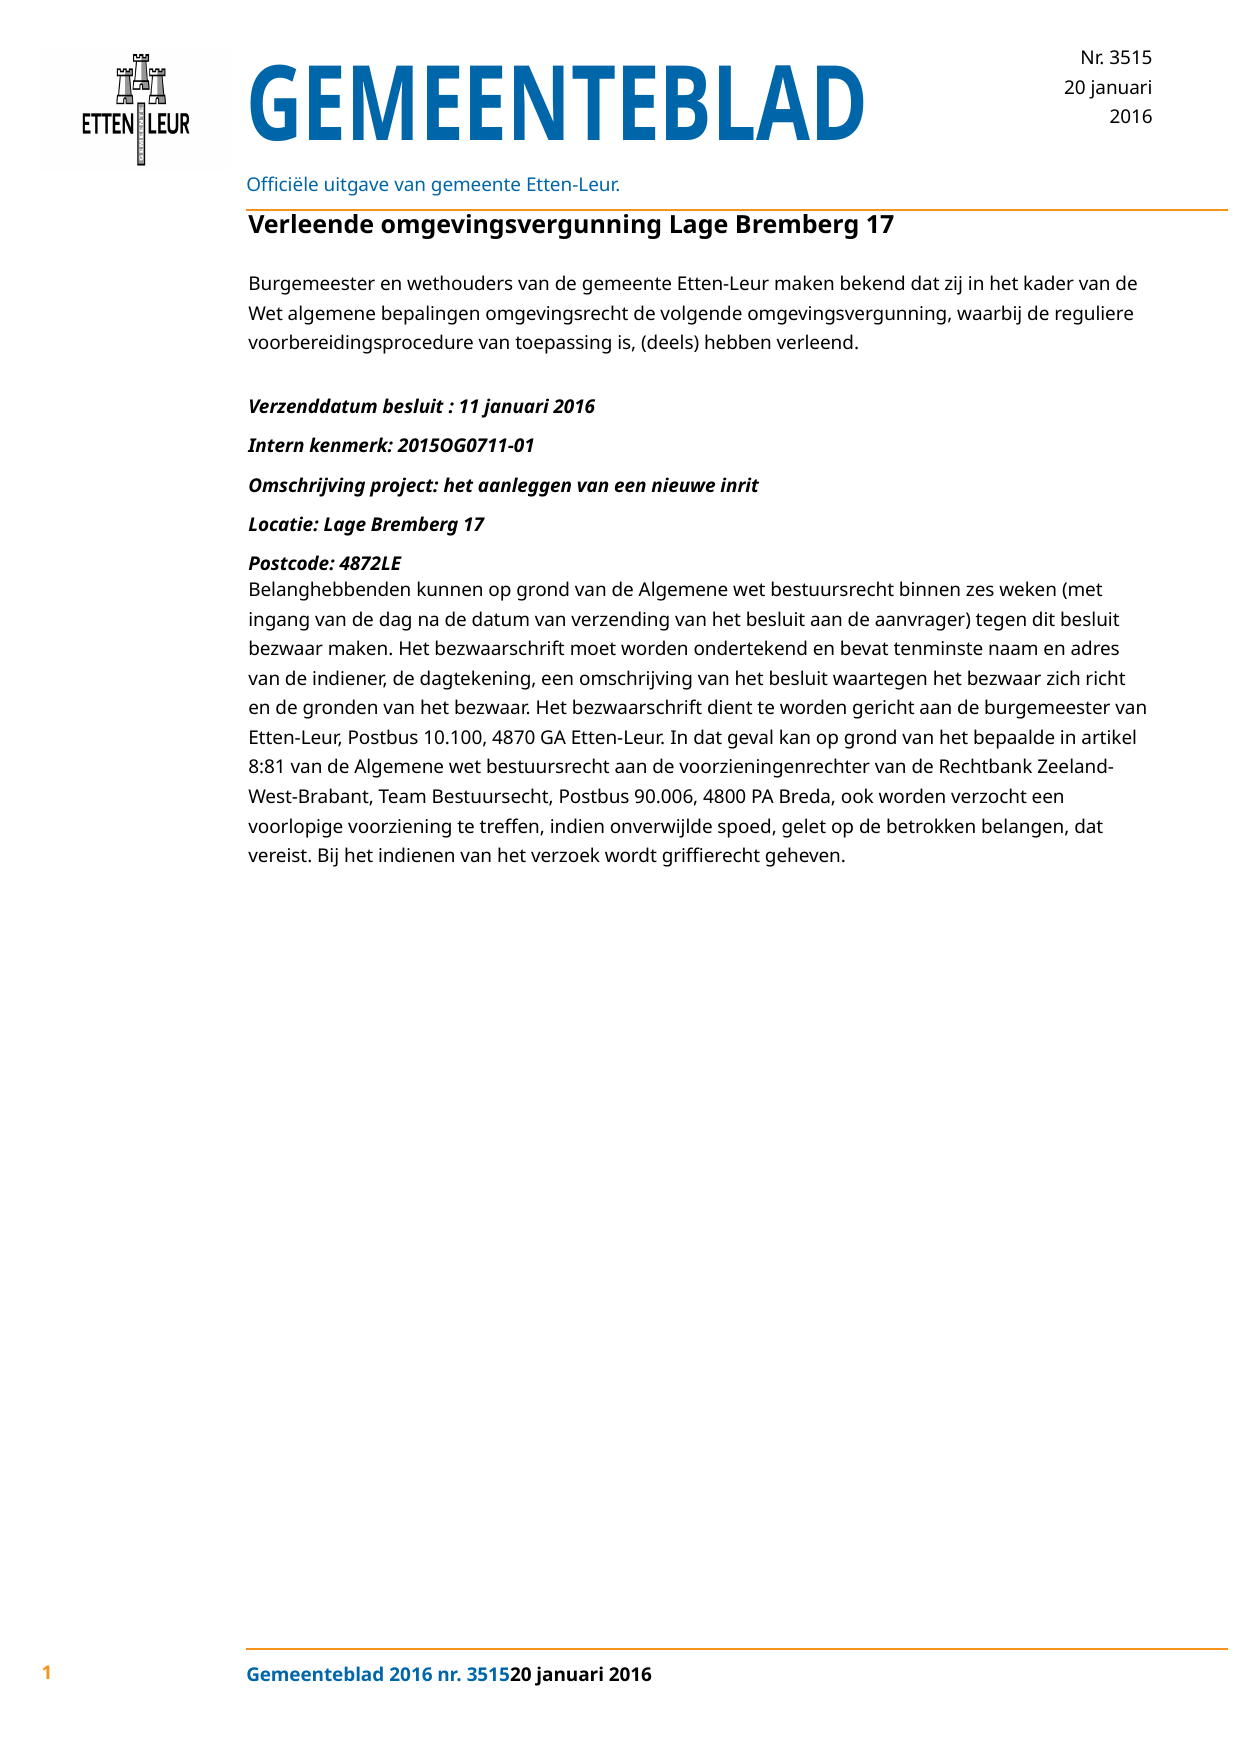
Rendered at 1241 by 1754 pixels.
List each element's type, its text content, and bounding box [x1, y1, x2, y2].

picture [41, 47, 231, 172]
text Omschrijving project: het aanleggen van een nieuwe inrit [248, 472, 1152, 498]
text Belanghebbenden kunnen op grond van de Algemene wet bestuursrecht binnen zes weken (met ingang van de dag na de datum van verzending van het besluit aan de aanvrager) tegen dit besluit bezwaar maken. Het bezwaarschrift moet worden ondertekend en bevat tenminste naam en adres van de indiener, de dagtekening, een omschrijving van het besluit waartegen het bezwaar zich richt en de gronden van het bezwaar. Het bezwaarschrift dient te worden gericht aan de burgemeester van Etten-Leur, Postbus 10.100, 4870 GA Etten-Leur. In dat geval kan op grond van het bepaalde in artikel 8:81 van de Algemene wet bestuursrecht aan de voorzieningenrechter van de Rechtbank Zeeland-West-Brabant, Team Bestuursecht, Postbus 90.006, 4800 PA Breda, ook worden verzocht een voorlopige voorziening te treffen, indien onverwijlde spoed, gelet op de betrokken belangen, dat vereist. Bij het indienen van het verzoek wordt griffierecht geheven. [248, 576, 1152, 868]
text Burgemeester en wethouders van de gemeente Etten-Leur maken bekend dat zij in het kader van de Wet algemene bepalingen omgevingsrecht de volgende omgevingsvergunning, waarbij de reguliere voorbereidingsprocedure van toepassing is, (deels) hebben verleend. [248, 270, 1152, 355]
text Locatie: Lage Bremberg 17 [248, 511, 1152, 537]
text Verzenddatum besluit : 11 januari 2016 [248, 393, 1152, 419]
text Intern kenmerk: 2015OG0711-01 [248, 433, 1152, 458]
text Postcode: 4872LE [248, 551, 1152, 576]
text Verleende omgevingsvergunning Lage Bremberg 17 [248, 211, 1152, 241]
